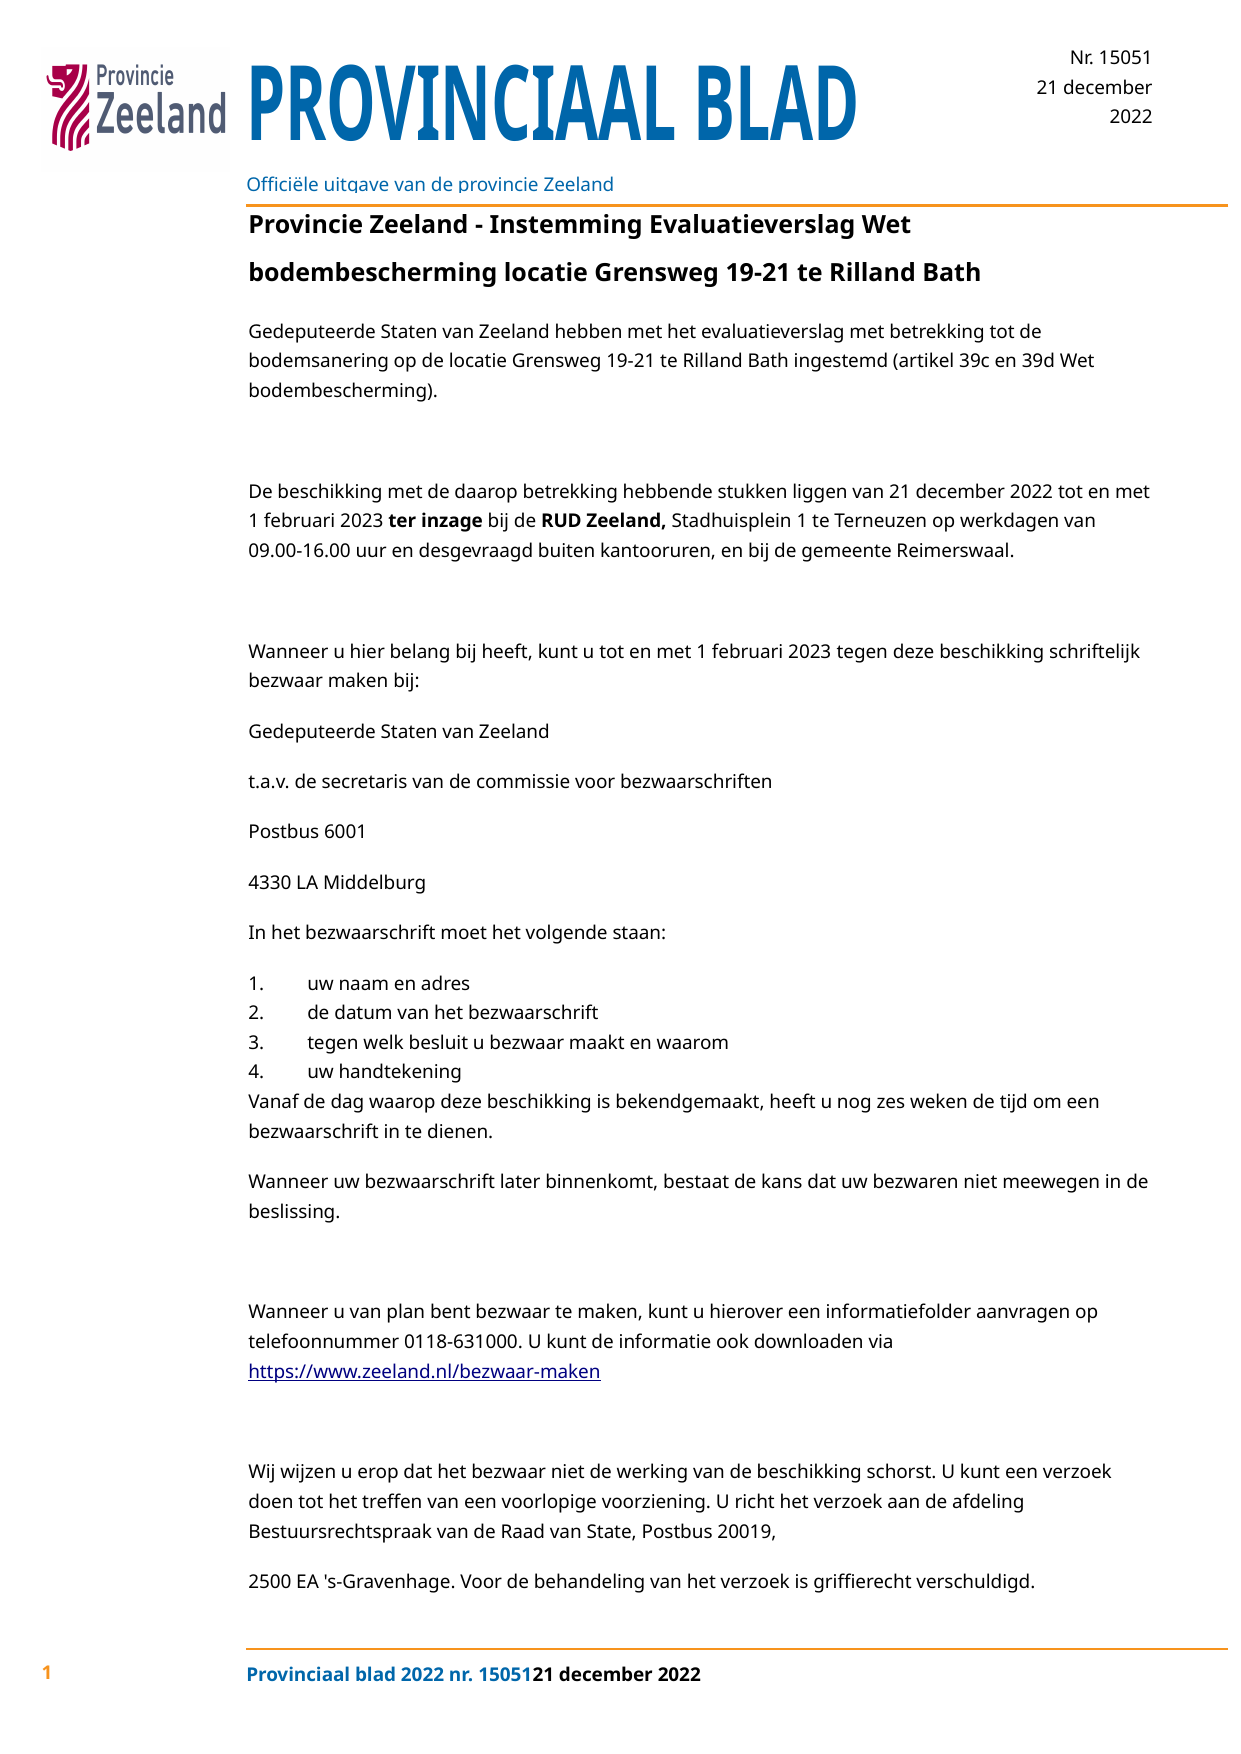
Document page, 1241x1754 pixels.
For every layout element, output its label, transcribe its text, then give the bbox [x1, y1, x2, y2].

list tegen welk besluit u bezwaar maakt en waarom [248, 1029, 1152, 1055]
text Gedeputeerde Staten van Zeeland hebben met het evaluatieverslag met betrekking tot de bodemsanering op de locatie Grensweg 19-21 te Rilland Bath ingestemd (artikel 39c en 39d Wet bodembescherming). [248, 318, 1152, 403]
text Provincie Zeeland - Instemming Evaluatieverslag Wet bodembescherming locatie Grensweg 19-21 te Rilland Bath [248, 207, 1152, 288]
text Postbus 6001 [248, 819, 1152, 844]
text De beschikking met de daarop betrekking hebbende stukken liggen van 21 december 2022 tot en met 1 februari 2023 ter inzage bij de RUD Zeeland, Stadhuisplein 1 te Terneuzen op werkdagen van 09.00-16.00 uur en desgevraagd buiten kantooruren, en bij de gemeente Reimerswaal. [248, 478, 1152, 563]
list de datum van het bezwaarschrift [248, 999, 1152, 1025]
text Vanaf de dag waarop deze beschikking is bekendgemaakt, heeft u nog zes weken de tijd om een bezwaarschrift in te dienen. [248, 1088, 1152, 1144]
text Wanneer u hier belang bij heeft, kunt u tot en met 1 februari 2023 tegen deze beschikking schriftelijk bezwaar maken bij: [248, 638, 1152, 693]
text 2500 EA 's-Gravenhage. Voor de behandeling van het verzoek is griffierecht verschuldigd. [248, 1568, 1152, 1594]
text Wanneer uw bezwaarschrift later binnenkomt, bestaat de kans dat uw bezwaren niet meewegen in de beslissing. [248, 1168, 1152, 1224]
text t.a.v. de secretaris van de commissie voor bezwaarschriften [248, 768, 1152, 794]
text Wij wijzen u erop dat het bezwaar niet de werking van de beschikking schorst. U kunt een verzoek doen tot het treffen van een voorlopige voorziening. U richt het verzoek aan de afdeling Bestuursrechtspraak van de Raad van State, Postbus 20019, [248, 1459, 1152, 1544]
list uw naam en adres [248, 970, 1152, 996]
text Gedeputeerde Staten van Zeeland [248, 718, 1152, 744]
text Wanneer u van plan bent bezwaar te maken, kunt u hierover een informatiefolder aanvragen op telefoonnummer 0118-631000. U kunt de informatie ook downloaden via https://www.zeeland.nl/bezwaar-maken [248, 1299, 1152, 1384]
text 4330 LA Middelburg [248, 869, 1152, 895]
picture [41, 47, 231, 172]
text In het bezwaarschrift moet het volgende staan: [248, 919, 1152, 945]
list uw handtekening [248, 1059, 1152, 1084]
